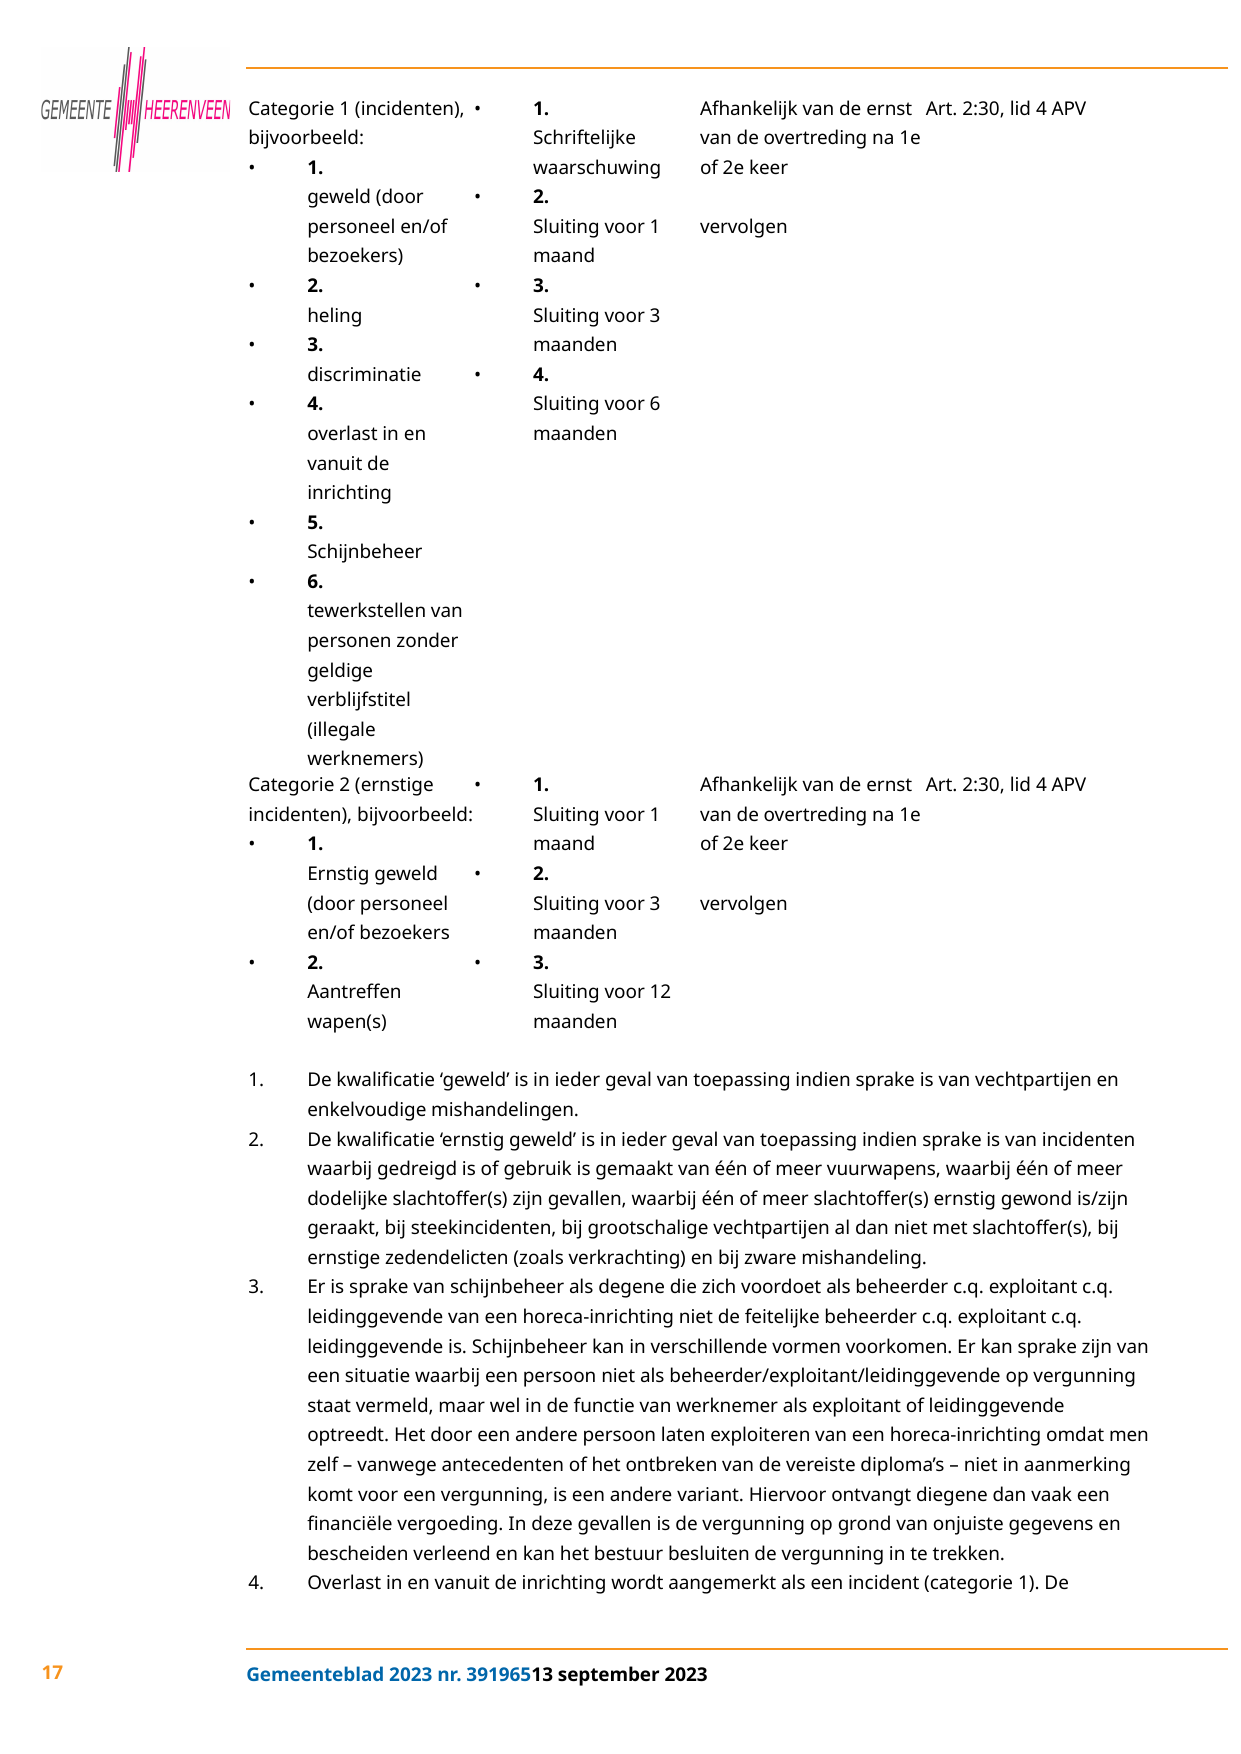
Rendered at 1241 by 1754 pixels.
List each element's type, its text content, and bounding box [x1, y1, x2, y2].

table_cell 1. Sluiting voor 1 maand 2. Sluiting voor 3 maanden 3. Sluiting voor 12 maanden [474, 771, 700, 1034]
list Overlast in en vanuit de inrichting wordt aangemerkt als een incident (categorie 1). De [248, 1569, 1152, 1595]
table_cell Art. 2:30, lid 4 APV [926, 771, 1152, 1034]
table_cell Afhankelijk van de ernst van de overtreding na 1e of 2e keer vervolgen [700, 771, 926, 1034]
picture [41, 47, 231, 172]
list De kwalificatie ‘ernstig geweld’ is in ieder geval van toepassing indien sprake is van incidenten waarbij gedreigd is of gebruik is gemaakt van één of meer vuurwapens, waarbij één of meer dodelijke slachtoffer(s) zijn gevallen, waarbij één of meer slachtoffer(s) ernstig gewond is/zijn geraakt, bij steekincidenten, bij grootschalige vechtpartijen al dan niet met slachtoffer(s), bij ernstige zedendelicten (zoals verkrachting) en bij zware mishandeling. [248, 1126, 1152, 1270]
list Er is sprake van schijnbeheer als degene die zich voordoet als beheerder c.q. exploitant c.q. leidinggevende van een horeca-inrichting niet de feitelijke beheerder c.q. exploitant c.q. leidinggevende is. Schijnbeheer kan in verschillende vormen voorkomen. Er kan sprake zijn van een situatie waarbij een persoon niet als beheerder/exploitant/leidinggevende op vergunning staat vermeld, maar wel in de functie van werknemer als exploitant of leidinggevende optreedt. Het door een andere persoon laten exploiteren van een horeca-inrichting omdat men zelf – vanwege antecedenten of het ontbreken van de vereiste diploma’s – niet in aanmerking komt voor een vergunning, is een andere variant. Hiervoor ontvangt diegene dan vaak een financiële vergoeding. In deze gevallen is de vergunning op grond van onjuiste gegevens en bescheiden verleend en kan het bestuur besluiten de vergunning in te trekken. [248, 1274, 1152, 1566]
table_cell Categorie 1 (incidenten), bijvoorbeeld: 1. geweld (door personeel en/of bezoekers) 2. heling 3. discriminatie 4. overlast in en vanuit de inrichting 5. Schijnbeheer 6. tewerkstellen van personen zonder geldige verblijfstitel (illegale werknemers) [248, 95, 474, 771]
table_cell Art. 2:30, lid 4 APV [926, 95, 1152, 771]
list De kwalificatie ‘geweld’ is in ieder geval van toepassing indien sprake is van vechtpartijen en enkelvoudige mishandelingen. [248, 1067, 1152, 1122]
table_cell Categorie 2 (ernstige incidenten), bijvoorbeeld: 1. Ernstig geweld (door personeel en/of bezoekers 2. Aantreffen wapen(s) [248, 771, 474, 1034]
table_cell Afhankelijk van de ernst van de overtreding na 1e of 2e keer vervolgen [700, 95, 926, 771]
table_cell 1. Schriftelijke waarschuwing 2. Sluiting voor 1 maand 3. Sluiting voor 3 maanden 4. Sluiting voor 6 maanden [474, 95, 700, 771]
